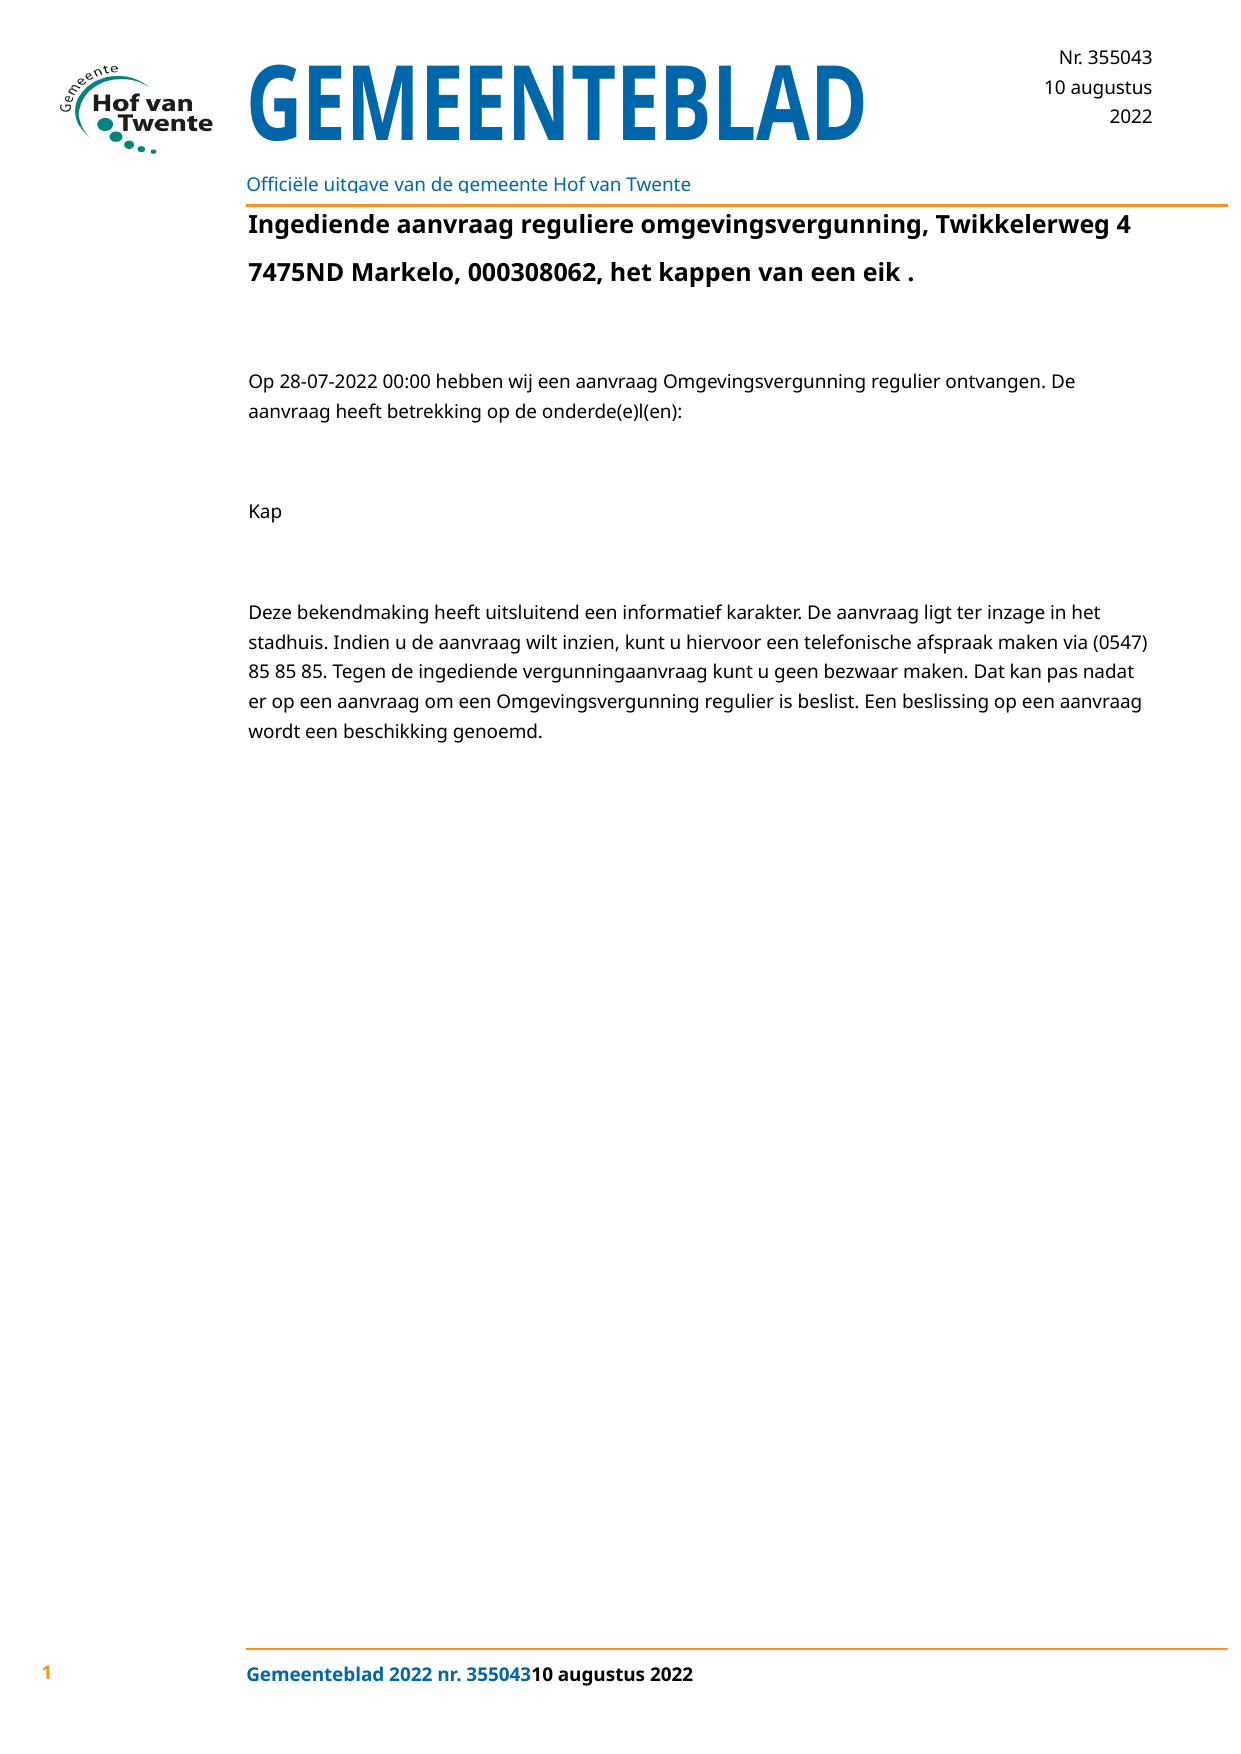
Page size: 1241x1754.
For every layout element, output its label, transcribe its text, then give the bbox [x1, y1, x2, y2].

text Ingediende aanvraag reguliere omgevingsvergunning, Twikkelerweg 4 7475ND Markelo, 000308062, het kappen van een eik . [248, 207, 1152, 288]
text Op 28-07-2022 00:00 hebben wij een aanvraag Omgevingsvergunning regulier ontvangen. De aanvraag heeft betrekking op de onderde(e)l(en): [248, 368, 1152, 424]
text Deze bekendmaking heeft uitsluitend een informatief karakter. De aanvraag ligt ter inzage in het stadhuis. Indien u de aanvraag wilt inzien, kunt u hiervoor een telefonische afspraak maken via (0547) 85 85 85. Tegen de ingediende vergunningaanvraag kunt u geen bezwaar maken. Dat kan pas nadat er op een aanvraag om een Omgevingsvergunning regulier is beslist. Een beslissing op een aanvraag wordt een beschikking genoemd. [248, 599, 1152, 744]
text Kap [248, 499, 1152, 524]
picture [41, 47, 231, 172]
